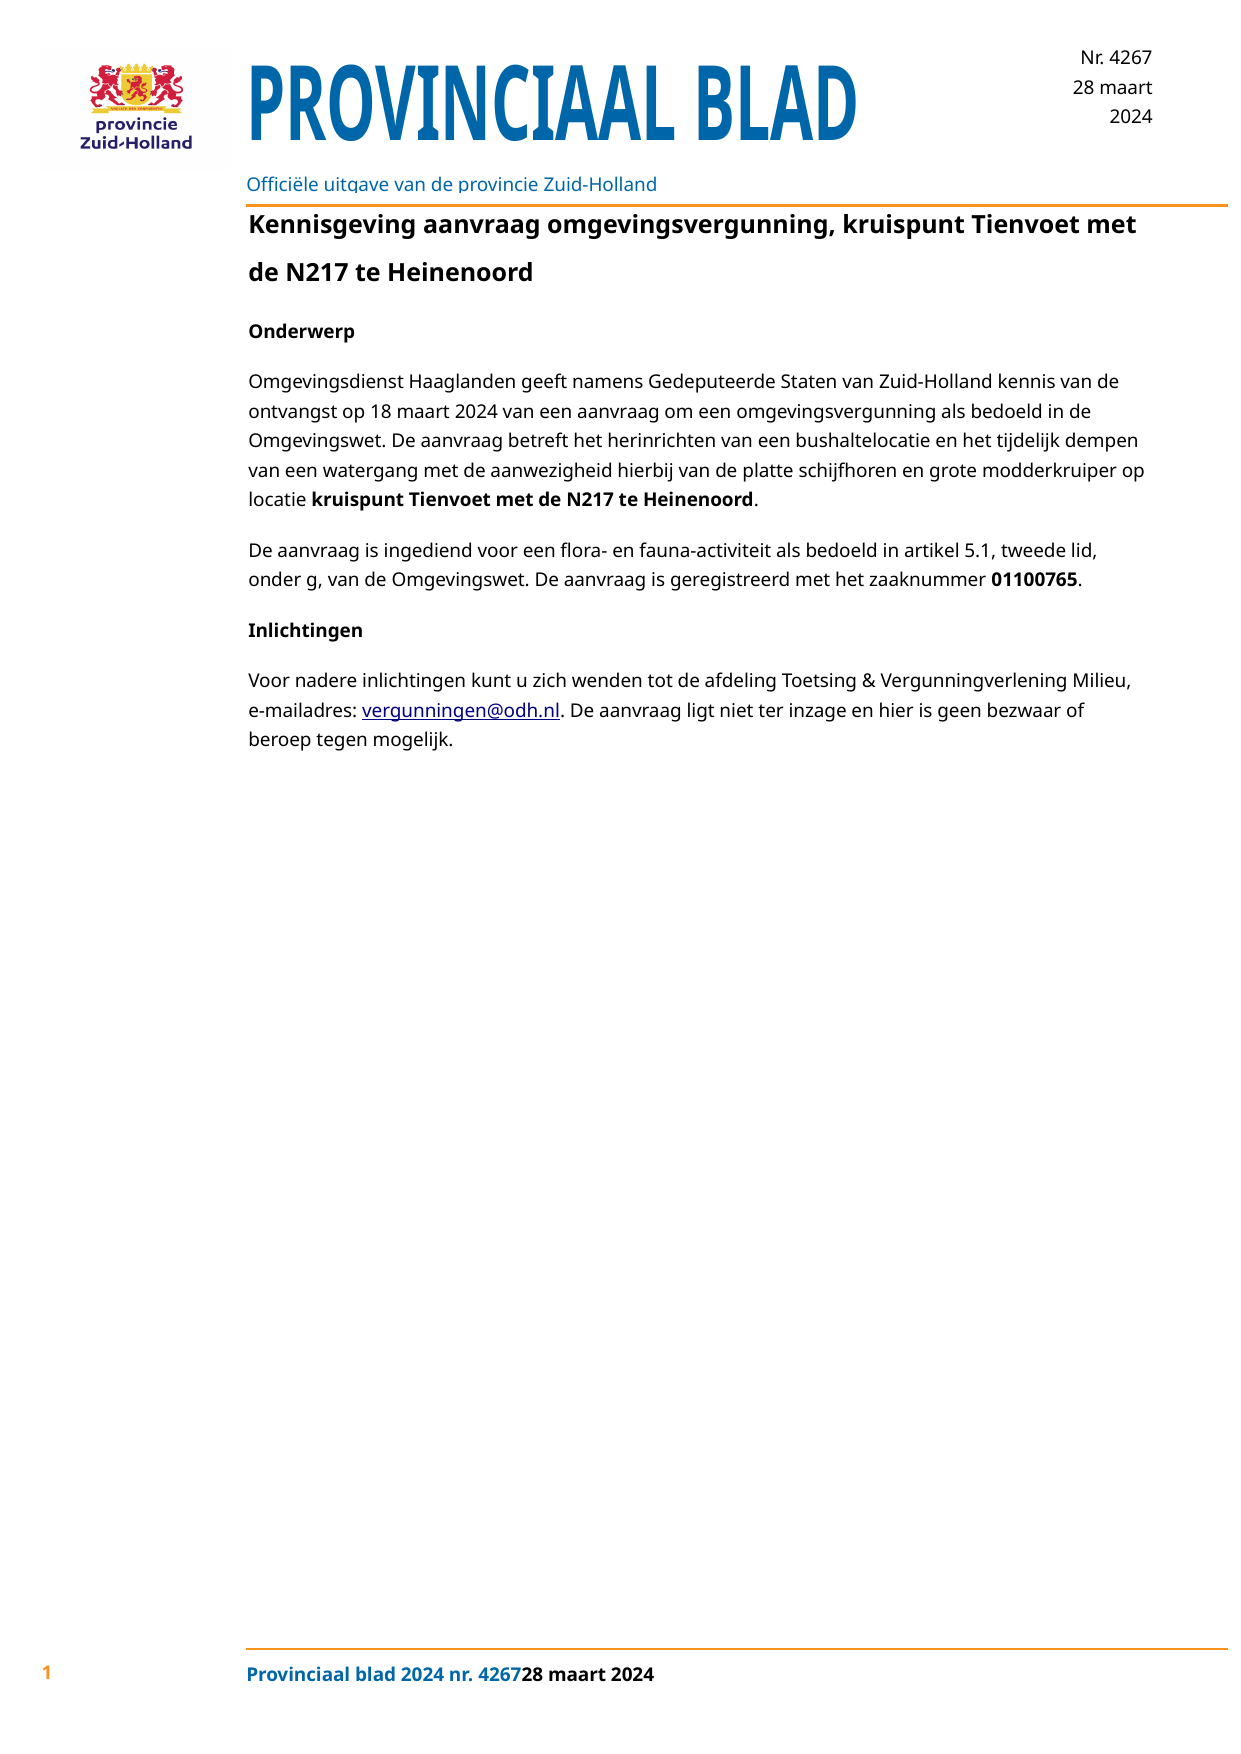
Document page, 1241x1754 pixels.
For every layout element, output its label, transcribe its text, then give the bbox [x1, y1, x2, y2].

text Voor nadere inlichtingen kunt u zich wenden tot de afdeling Toetsing & Vergunningverlening Milieu, e-mailadres: vergunningen@odh.nl. De aanvraag ligt niet ter inzage en hier is geen bezwaar of beroep tegen mogelijk. [248, 667, 1152, 752]
text Omgevingsdienst Haaglanden geeft namens Gedeputeerde Staten van Zuid-Holland kennis van de ontvangst op 18 maart 2024 van een aanvraag om een omgevingsvergunning als bedoeld in de Omgevingswet. De aanvraag betreft het herinrichten van een bushaltelocatie en het tijdelijk dempen van een watergang met de aanwezigheid hierbij van de platte schijfhoren en grote modderkruiper op locatie kruispunt Tienvoet met de N217 te Heinenoord. [248, 368, 1152, 512]
text De aanvraag is ingediend voor een flora- en fauna-activiteit als bedoeld in artikel 5.1, tweede lid, onder g, van de Omgevingswet. De aanvraag is geregistreerd met het zaaknummer 01100765. [248, 537, 1152, 592]
text Inlichtingen [248, 617, 1152, 643]
text Onderwerp [248, 318, 1152, 344]
picture [41, 47, 231, 172]
text Kennisgeving aanvraag omgevingsvergunning, kruispunt Tienvoet met de N217 te Heinenoord [248, 207, 1152, 288]
